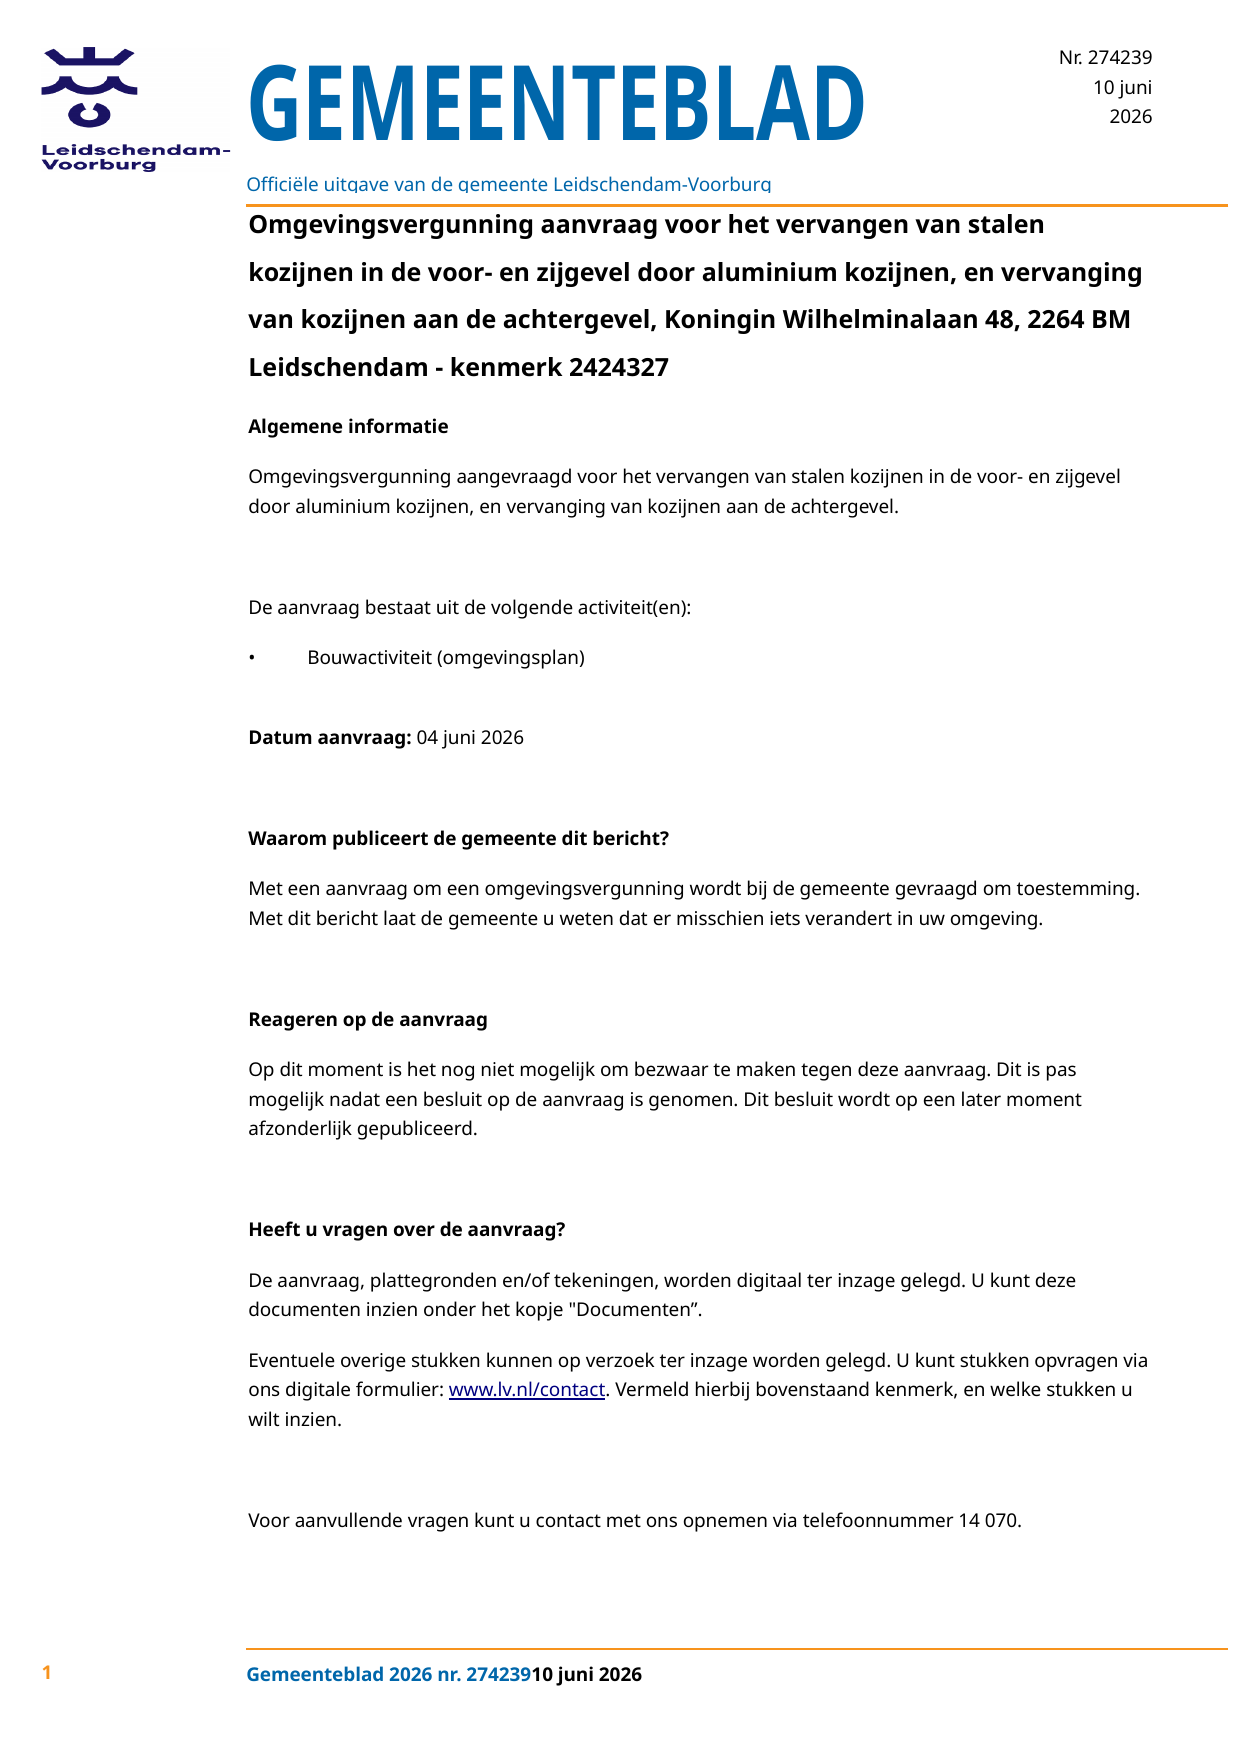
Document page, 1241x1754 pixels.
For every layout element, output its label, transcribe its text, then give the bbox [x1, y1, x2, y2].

text De aanvraag, plattegronden en/of tekeningen, worden digitaal ter inzage gelegd. U kunt deze documenten inzien onder het kopje "Documenten”. [248, 1267, 1152, 1322]
text Datum aanvraag: 04 juni 2026 [248, 724, 1152, 750]
text Voor aanvullende vragen kunt u contact met ons opnemen via telefoonnummer 14 070. [248, 1507, 1152, 1533]
text Omgevingsvergunning aanvraag voor het vervangen van stalen kozijnen in de voor- en zijgevel door aluminium kozijnen, en vervanging van kozijnen aan de achtergevel, Koningin Wilhelminalaan 48, 2264 BM Leidschendam - kenmerk 2424327 [248, 207, 1152, 384]
text Eventuele overige stukken kunnen op verzoek ter inzage worden gelegd. U kunt stukken opvragen via ons digitale formulier: www.lv.nl/contact. Vermeld hierbij bovenstaand kenmerk, en welke stukken u wilt inzien. [248, 1347, 1152, 1432]
text Omgevingsvergunning aangevraagd voor het vervangen van stalen kozijnen in de voor- en zijgevel door aluminium kozijnen, en vervanging van kozijnen aan de achtergevel. [248, 463, 1152, 519]
text Reageren op de aanvraag [248, 1006, 1152, 1032]
text De aanvraag bestaat uit de volgende activiteit(en): [248, 594, 1152, 620]
text Algemene informatie [248, 413, 1152, 439]
text Op dit moment is het nog niet mogelijk om bezwaar te maken tegen deze aanvraag. Dit is pas mogelijk nadat een besluit op de aanvraag is genomen. Dit besluit wordt op een later moment afzonderlijk gepubliceerd. [248, 1056, 1152, 1141]
text Heeft u vragen over de aanvraag? [248, 1216, 1152, 1242]
text Waarom publiceert de gemeente dit bericht? [248, 825, 1152, 851]
picture [41, 47, 231, 172]
text Met een aanvraag om een omgevingsvergunning wordt bij de gemeente gevraagd om toestemming. Met dit bericht laat de gemeente u weten dat er misschien iets verandert in uw omgeving. [248, 876, 1152, 931]
list Bouwactiviteit (omgevingsplan) [248, 644, 1152, 670]
